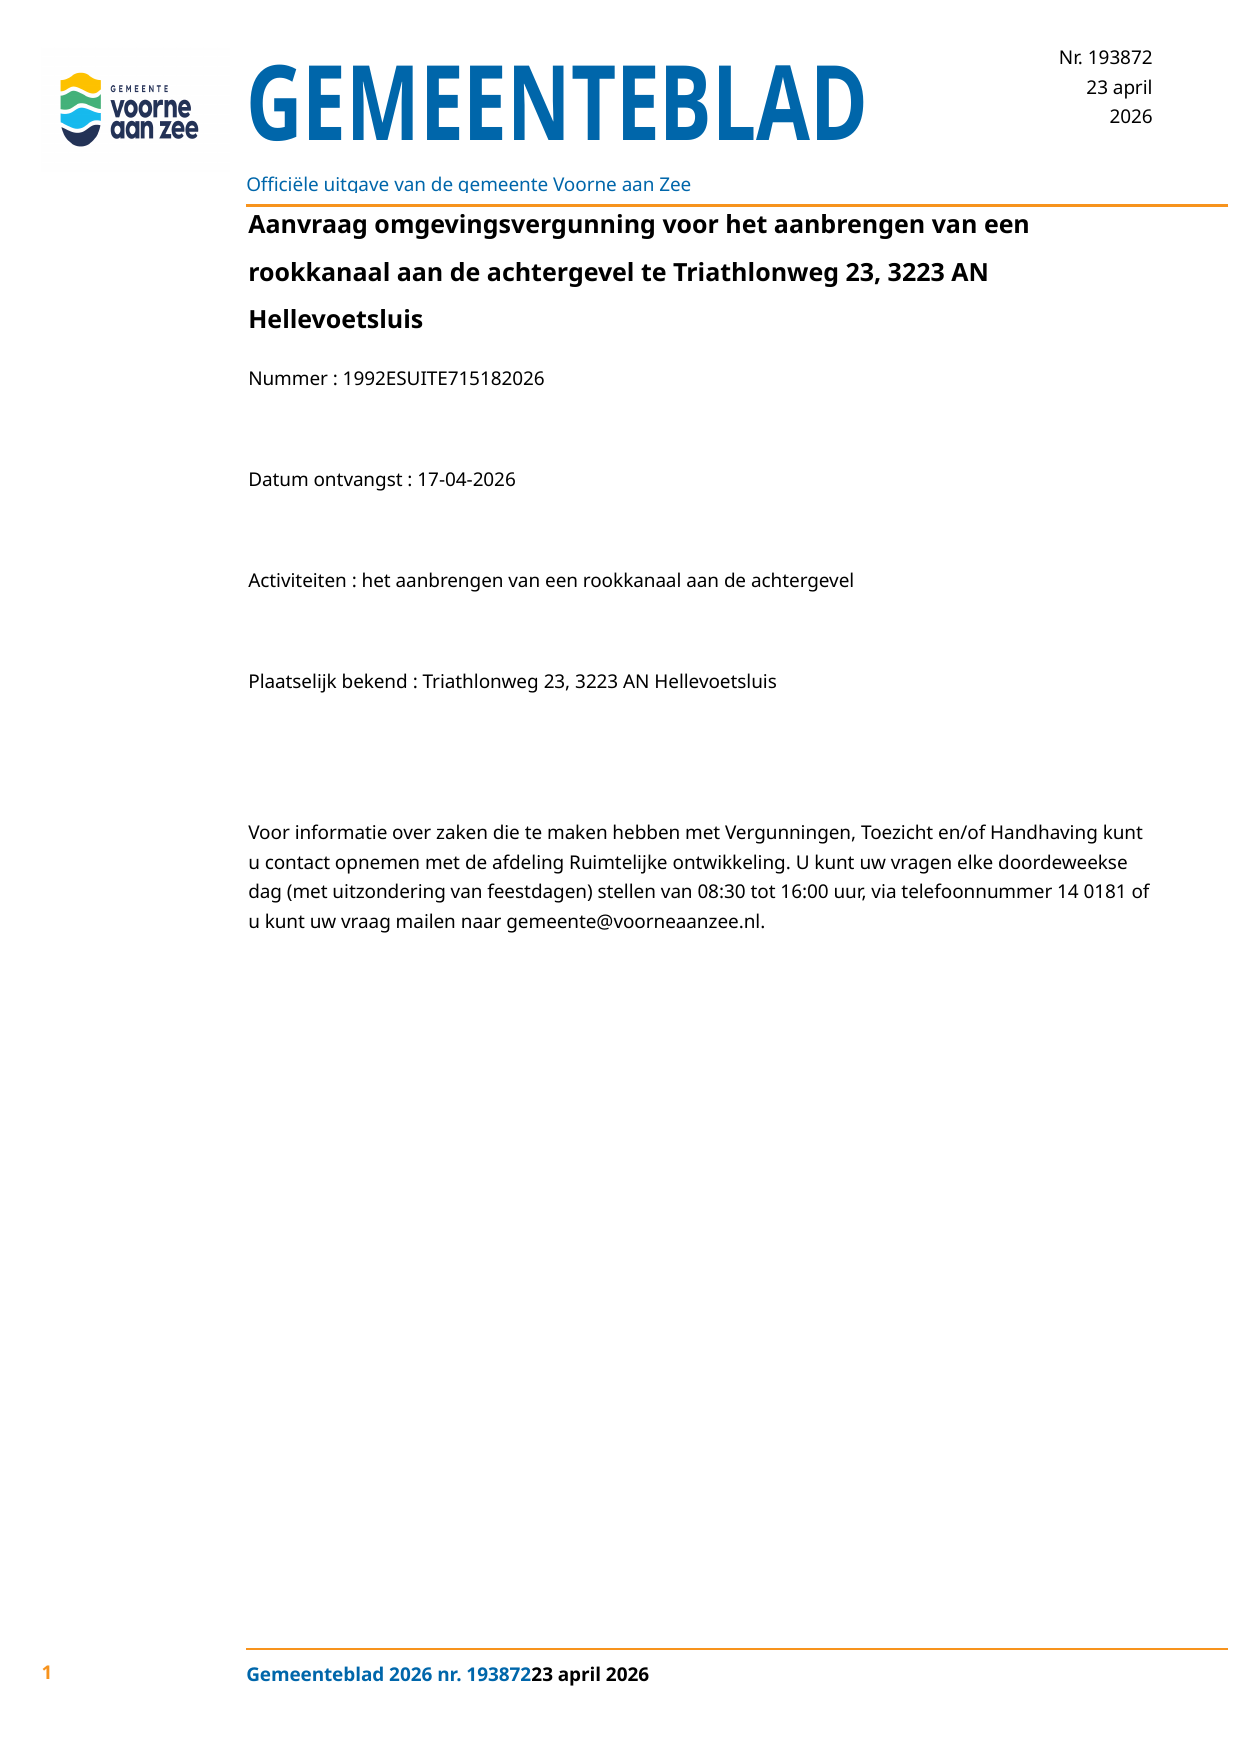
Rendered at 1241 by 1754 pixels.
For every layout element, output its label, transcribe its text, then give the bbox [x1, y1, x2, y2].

picture [41, 47, 231, 172]
text Nummer : 1992ESUITE715182026 [248, 366, 1152, 391]
text Voor informatie over zaken die te maken hebben met Vergunningen, Toezicht en/of Handhaving kunt u contact opnemen met de afdeling Ruimtelijke ontwikkeling. U kunt uw vragen elke doordeweekse dag (met uitzondering van feestdagen) stellen van 08:30 tot 16:00 uur, via telefoonnummer 14 0181 of u kunt uw vraag mailen naar gemeente@voorneaanzee.nl. [248, 819, 1152, 934]
text Datum ontvangst : 17-04-2026 [248, 466, 1152, 492]
text Activiteiten : het aanbrengen van een rookkanaal aan de achtergevel [248, 567, 1152, 593]
text Plaatselijk bekend : Triathlonweg 23, 3223 AN Hellevoetsluis [248, 668, 1152, 694]
text Aanvraag omgevingsvergunning voor het aanbrengen van een rookkanaal aan de achtergevel te Triathlonweg 23, 3223 AN Hellevoetsluis [248, 207, 1152, 336]
